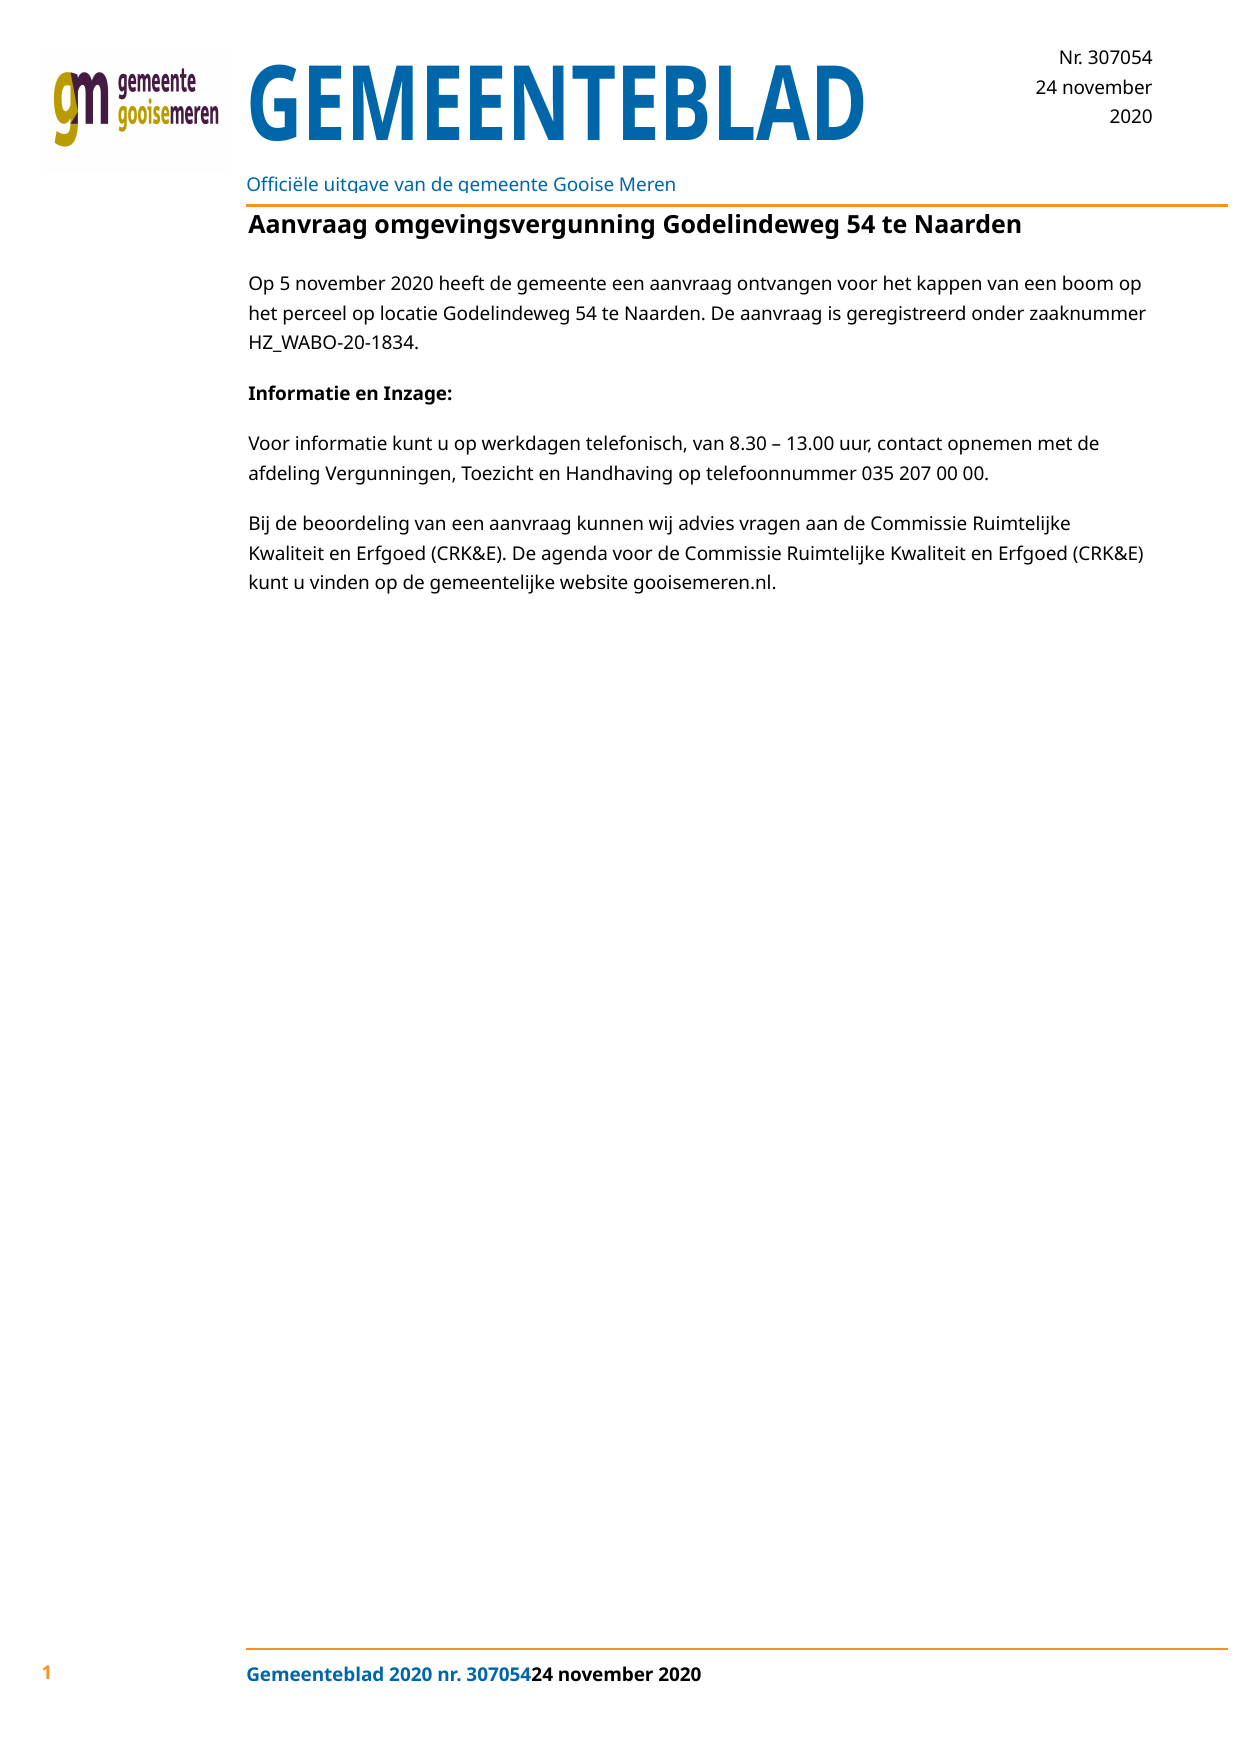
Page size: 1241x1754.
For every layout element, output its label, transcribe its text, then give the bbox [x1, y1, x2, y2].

text Bij de beoordeling van een aanvraag kunnen wij advies vragen aan de Commissie Ruimtelijke Kwaliteit en Erfgoed (CRK&E). De agenda voor de Commissie Ruimtelijke Kwaliteit en Erfgoed (CRK&E) kunt u vinden op de gemeentelijke website gooisemeren.nl. [248, 510, 1152, 595]
picture [41, 47, 231, 172]
text Op 5 november 2020 heeft de gemeente een aanvraag ontvangen voor het kappen van een boom op het perceel op locatie Godelindeweg 54 te Naarden. De aanvraag is geregistreerd onder zaaknummer HZ_WABO-20-1834. [248, 270, 1152, 355]
text Voor informatie kunt u op werkdagen telefonisch, van 8.30 – 13.00 uur, contact opnemen met de afdeling Vergunningen, Toezicht en Handhaving op telefoonnummer 035 207 00 00. [248, 430, 1152, 486]
text Informatie en Inzage: [248, 380, 1152, 406]
text Aanvraag omgevingsvergunning Godelindeweg 54 te Naarden [248, 207, 1152, 241]
